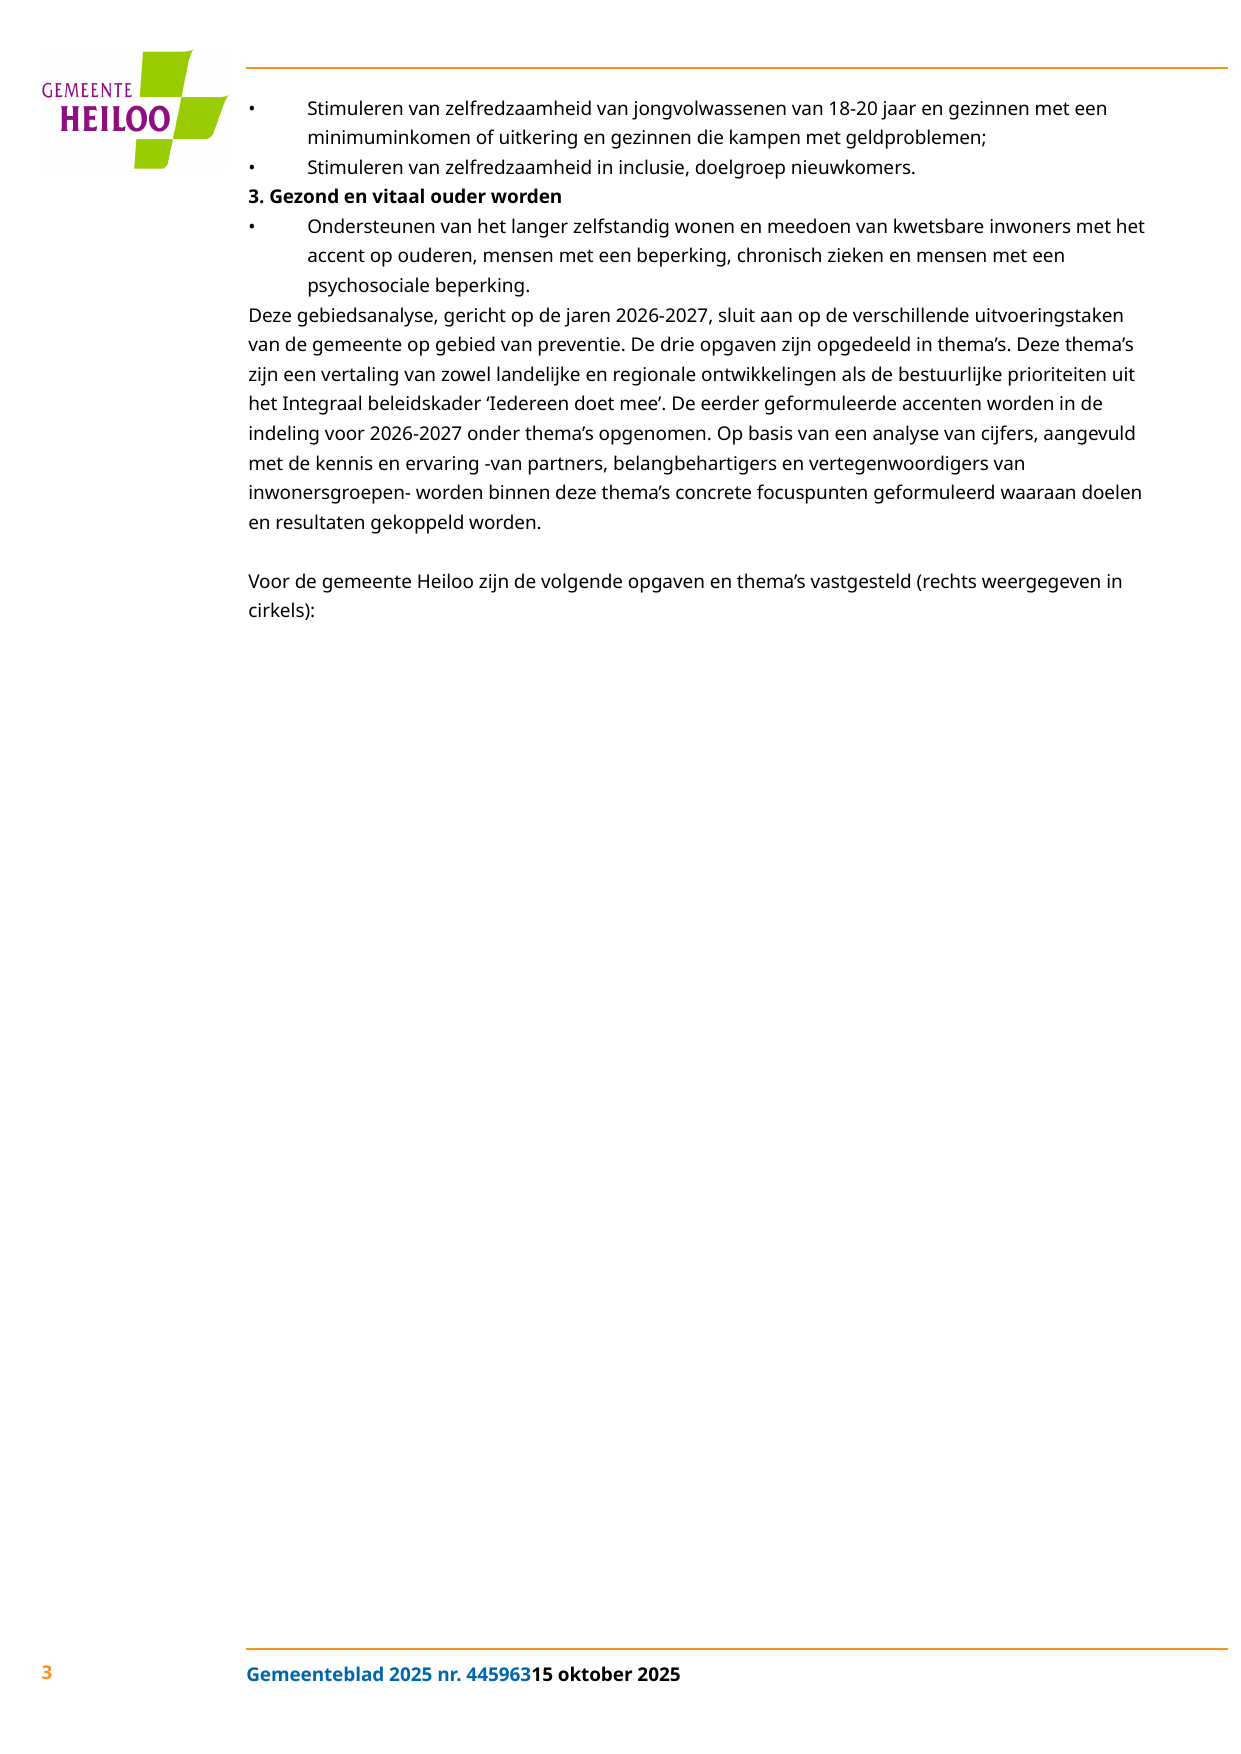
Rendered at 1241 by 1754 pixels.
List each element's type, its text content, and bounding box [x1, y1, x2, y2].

text Voor de gemeente Heiloo zijn de volgende opgaven en thema’s vastgesteld (rechts weergegeven in cirkels): [248, 568, 1152, 623]
list Ondersteunen van het langer zelfstandig wonen en meedoen van kwetsbare inwoners met het accent op ouderen, mensen met een beperking, chronisch zieken en mensen met een psychosociale beperking. [248, 213, 1152, 298]
list Stimuleren van zelfredzaamheid van jongvolwassenen van 18-20 jaar en gezinnen met een minimuminkomen of uitkering en gezinnen die kampen met geldproblemen; [248, 95, 1152, 150]
list Stimuleren van zelfredzaamheid in inclusie, doelgroep nieuwkomers. [248, 154, 1152, 180]
text 3. Gezond en vitaal ouder worden [248, 183, 1152, 209]
text Deze gebiedsanalyse, gericht op de jaren 2026-2027, sluit aan op de verschillende uitvoeringstaken van de gemeente op gebied van preventie. De drie opgaven zijn opgedeeld in thema’s. Deze thema’s zijn een vertaling van zowel landelijke en regionale ontwikkelingen als de bestuurlijke prioriteiten uit het Integraal beleidskader ‘Iedereen doet mee’. De eerder geformuleerde accenten worden in de indeling voor 2026-2027 onder thema’s opgenomen. Op basis van een analyse van cijfers, aangevuld met de kennis en ervaring -van partners, belangbehartigers en vertegenwoordigers van inwonersgroepen- worden binnen deze thema’s concrete focuspunten geformuleerd waaraan doelen en resultaten gekoppeld worden. [248, 302, 1152, 535]
picture [41, 47, 231, 172]
